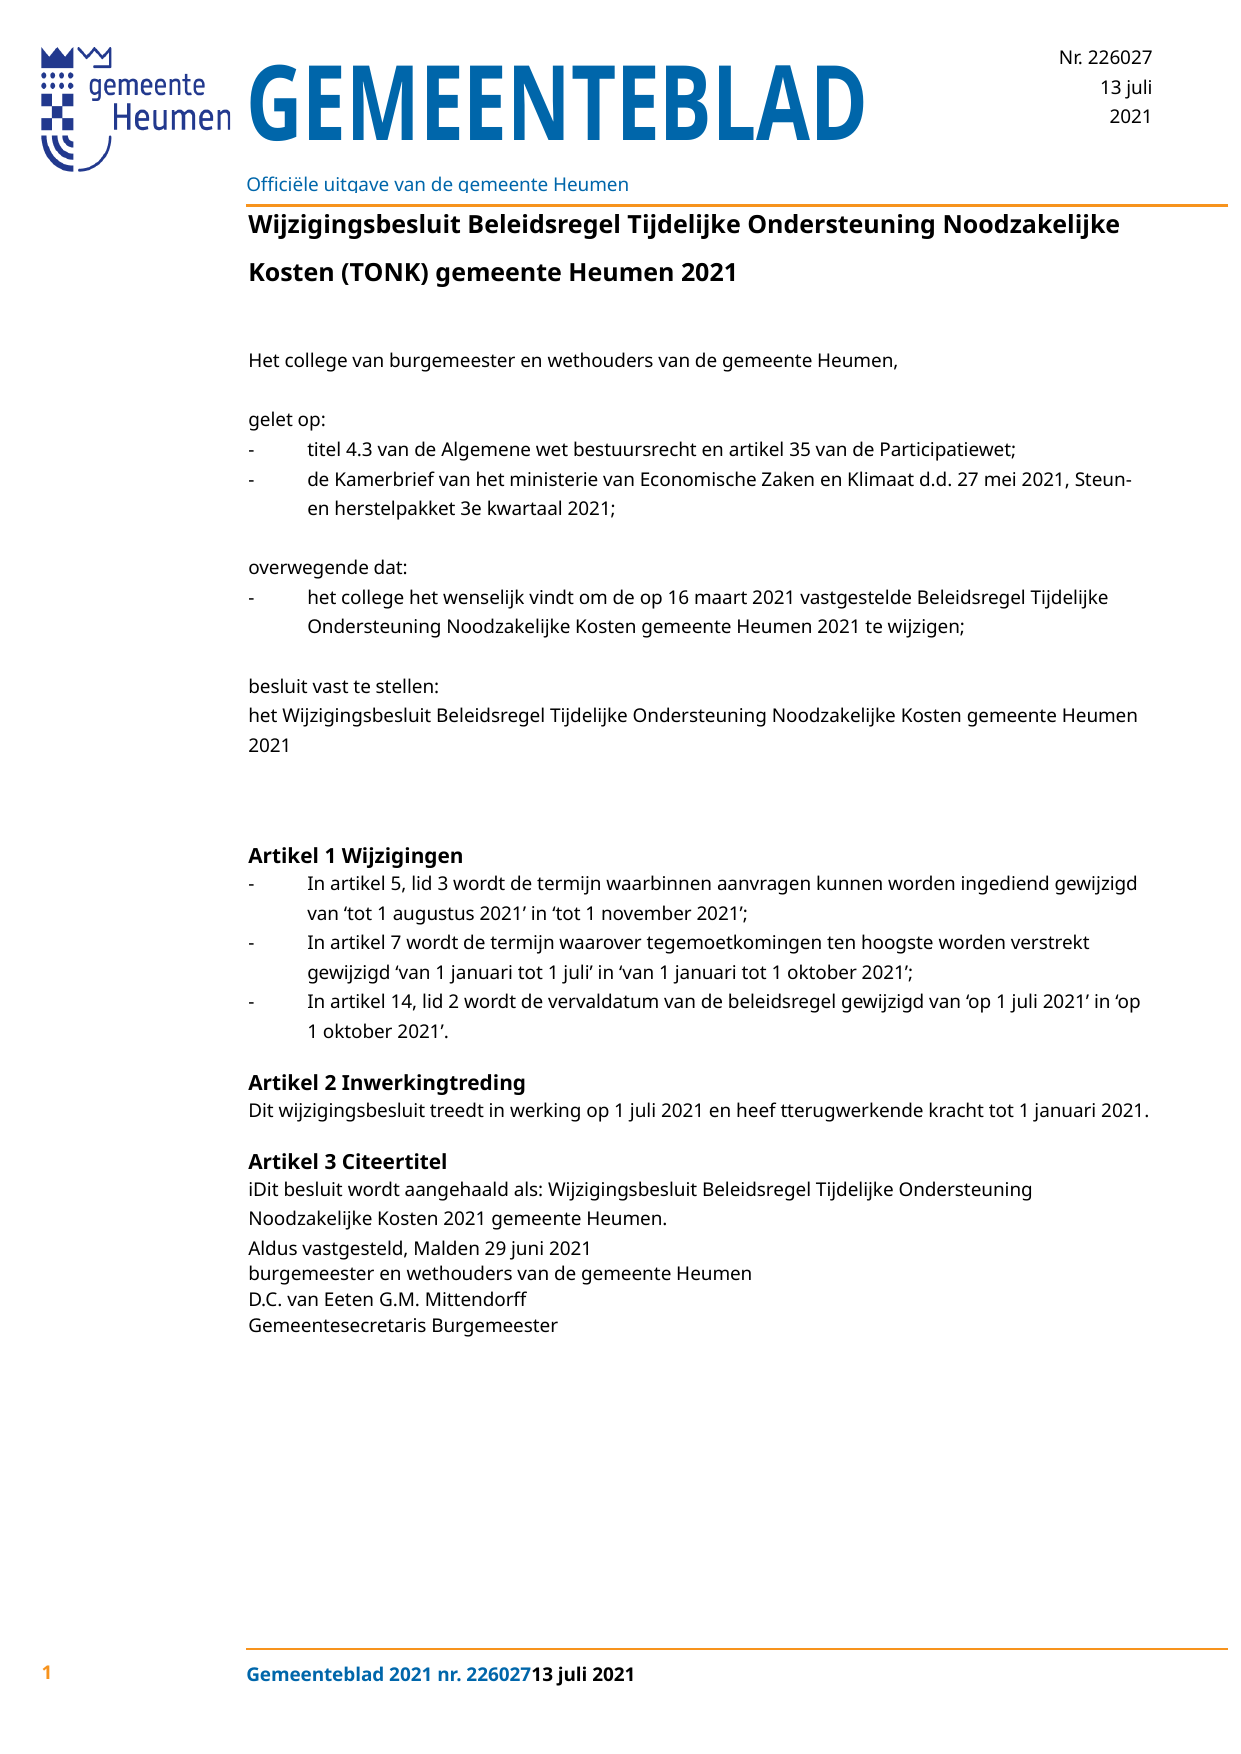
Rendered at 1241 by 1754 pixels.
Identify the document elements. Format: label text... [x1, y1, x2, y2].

text iDit besluit wordt aangehaald als: Wijzigingsbesluit Beleidsregel Tijdelijke Ondersteuning Noodzakelijke Kosten 2021 gemeente Heumen. [248, 1176, 1152, 1231]
text overwegende dat: [248, 554, 1152, 580]
list het college het wenselijk vindt om de op 16 maart 2021 vastgestelde Beleidsregel Tijdelijke Ondersteuning Noodzakelijke Kosten gemeente Heumen 2021 te wijzigen; [248, 584, 1152, 639]
text Artikel 2 Inwerkingtreding [248, 1068, 1152, 1097]
text besluit vast te stellen: [248, 673, 1152, 699]
text Wijzigingsbesluit Beleidsregel Tijdelijke Ondersteuning Noodzakelijke Kosten (TONK) gemeente Heumen 2021 [248, 207, 1152, 288]
list de Kamerbrief van het ministerie van Economische Zaken en Klimaat d.d. 27 mei 2021, Steun- en herstelpakket 3e kwartaal 2021; [248, 466, 1152, 521]
text het Wijzigingsbesluit Beleidsregel Tijdelijke Ondersteuning Noodzakelijke Kosten gemeente Heumen 2021 [248, 702, 1152, 758]
text burgemeester en wethouders van de gemeente Heumen [248, 1261, 1152, 1286]
text D.C. van Eeten G.M. Mittendorff [248, 1286, 1152, 1312]
picture [41, 47, 231, 172]
text Aldus vastgesteld, Malden 29 juni 2021 [248, 1235, 1152, 1261]
text gelet op: [248, 407, 1152, 432]
list titel 4.3 van de Algemene wet bestuursrecht en artikel 35 van de Participatiewet; [248, 436, 1152, 462]
list In artikel 5, lid 3 wordt de termijn waarbinnen aanvragen kunnen worden ingediend gewijzigd van ‘tot 1 augustus 2021’ in ‘tot 1 november 2021’; [248, 870, 1152, 925]
text Gemeentesecretaris Burgemeester [248, 1312, 1152, 1338]
list In artikel 14, lid 2 wordt de vervaldatum van de beleidsregel gewijzigd van ‘op 1 juli 2021’ in ‘op 1 oktober 2021’. [248, 988, 1152, 1044]
text Dit wijzigingsbesluit treedt in werking op 1 juli 2021 en heef tterugwerkende kracht tot 1 januari 2021. [248, 1097, 1152, 1123]
text Artikel 1 Wijzigingen [248, 842, 1152, 870]
list In artikel 7 wordt de termijn waarover tegemoetkomingen ten hoogste worden verstrekt gewijzigd ‘van 1 januari tot 1 juli’ in ‘van 1 januari tot 1 oktober 2021’; [248, 929, 1152, 984]
text Artikel 3 Citeertitel [248, 1147, 1152, 1176]
text Het college van burgemeester en wethouders van de gemeente Heumen, [248, 347, 1152, 373]
